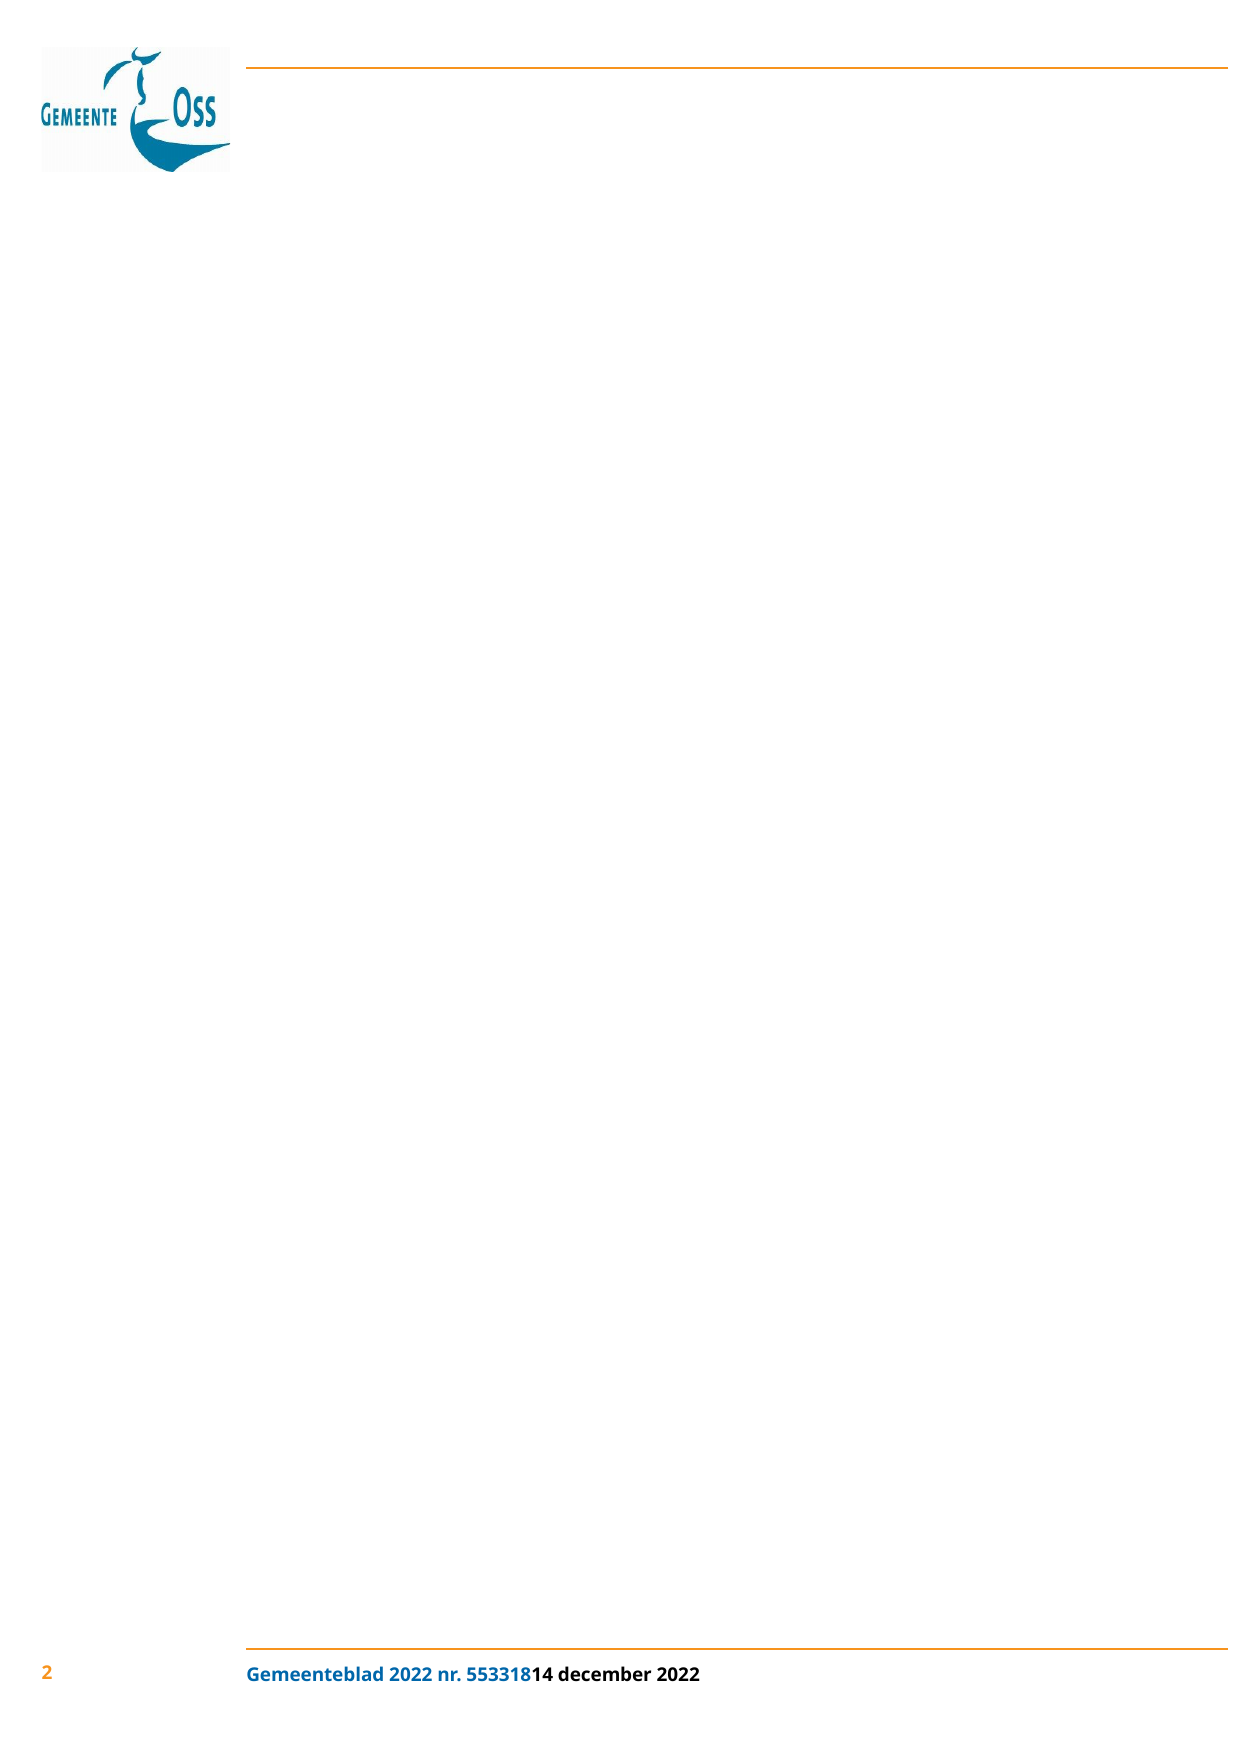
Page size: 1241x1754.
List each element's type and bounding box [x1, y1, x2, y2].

picture [41, 47, 231, 172]
